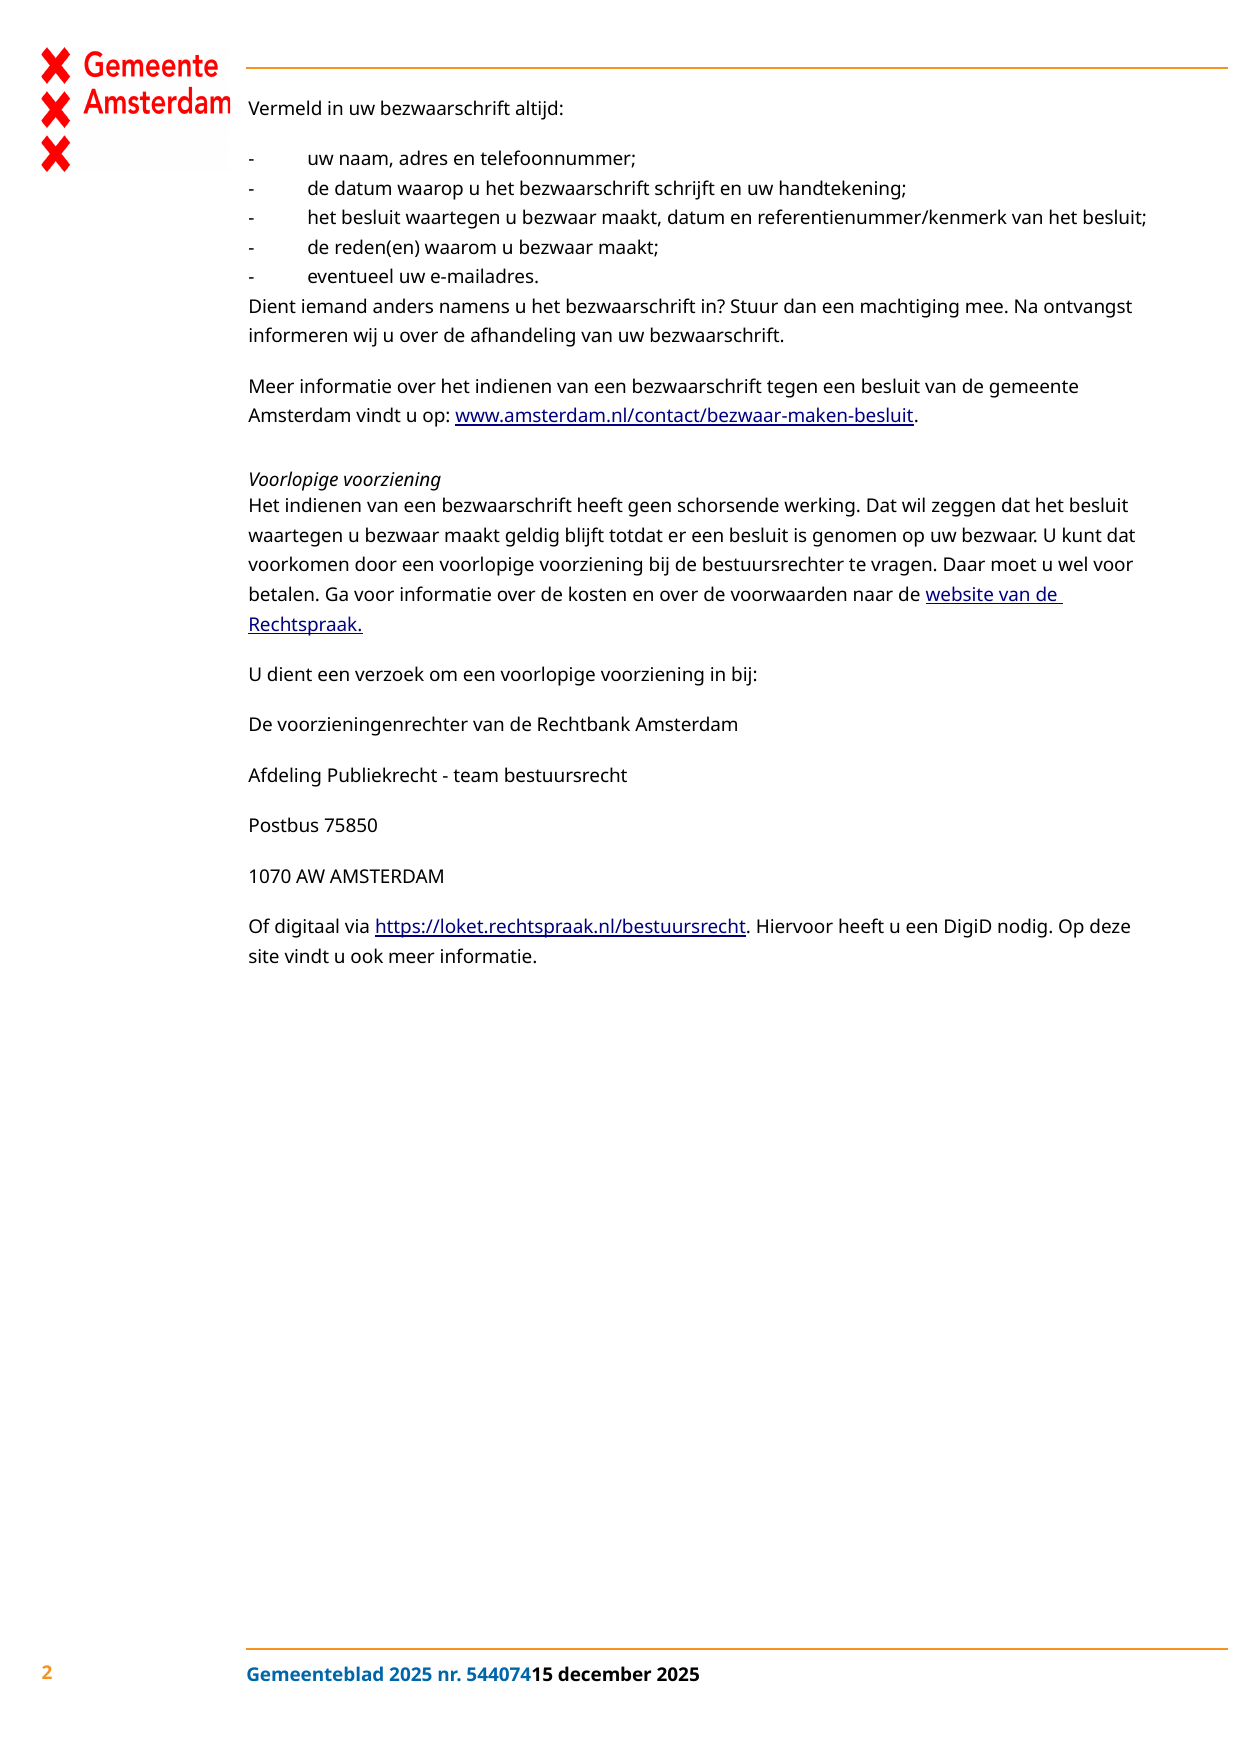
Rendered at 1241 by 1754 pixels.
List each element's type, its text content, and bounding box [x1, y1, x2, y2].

text Meer informatie over het indienen van een bezwaarschrift tegen een besluit van de gemeente Amsterdam vindt u op: www.amsterdam.nl/contact/bezwaar-maken-besluit. [248, 373, 1152, 428]
text 1070 AW AMSTERDAM [248, 863, 1152, 888]
picture [41, 47, 231, 172]
list uw naam, adres en telefoonnummer; [248, 145, 1152, 171]
text Het indienen van een bezwaarschrift heeft geen schorsende werking. Dat wil zeggen dat het besluit waartegen u bezwaar maakt geldig blijft totdat er een besluit is genomen op uw bezwaar. U kunt dat voorkomen door een voorlopige voorziening bij de bestuursrechter te vragen. Daar moet u wel voor betalen. Ga voor informatie over de kosten en over de voorwaarden naar de website van de Rechtspraak. [248, 492, 1152, 636]
text Vermeld in uw bezwaarschrift altijd: [248, 95, 1152, 121]
text Postbus 75850 [248, 812, 1152, 838]
text De voorzieningenrechter van de Rechtbank Amsterdam [248, 712, 1152, 737]
text Voorlopige voorziening [248, 467, 1152, 492]
list de datum waarop u het bezwaarschrift schrijft en uw handtekening; [248, 175, 1152, 201]
list de reden(en) waarom u bezwaar maakt; [248, 234, 1152, 260]
list eventueel uw e-mailadres. [248, 263, 1152, 289]
text Of digitaal via https://loket.rechtspraak.nl/bestuursrecht. Hiervoor heeft u een DigiD nodig. Op deze site vindt u ook meer informatie. [248, 913, 1152, 968]
text Afdeling Publiekrecht - team bestuursrecht [248, 762, 1152, 788]
text U dient een verzoek om een voorlopige voorziening in bij: [248, 661, 1152, 687]
text Dient iemand anders namens u het bezwaarschrift in? Stuur dan een machtiging mee. Na ontvangst informeren wij u over de afhandeling van uw bezwaarschrift. [248, 293, 1152, 348]
list het besluit waartegen u bezwaar maakt, datum en referentienummer/kenmerk van het besluit; [248, 204, 1152, 230]
